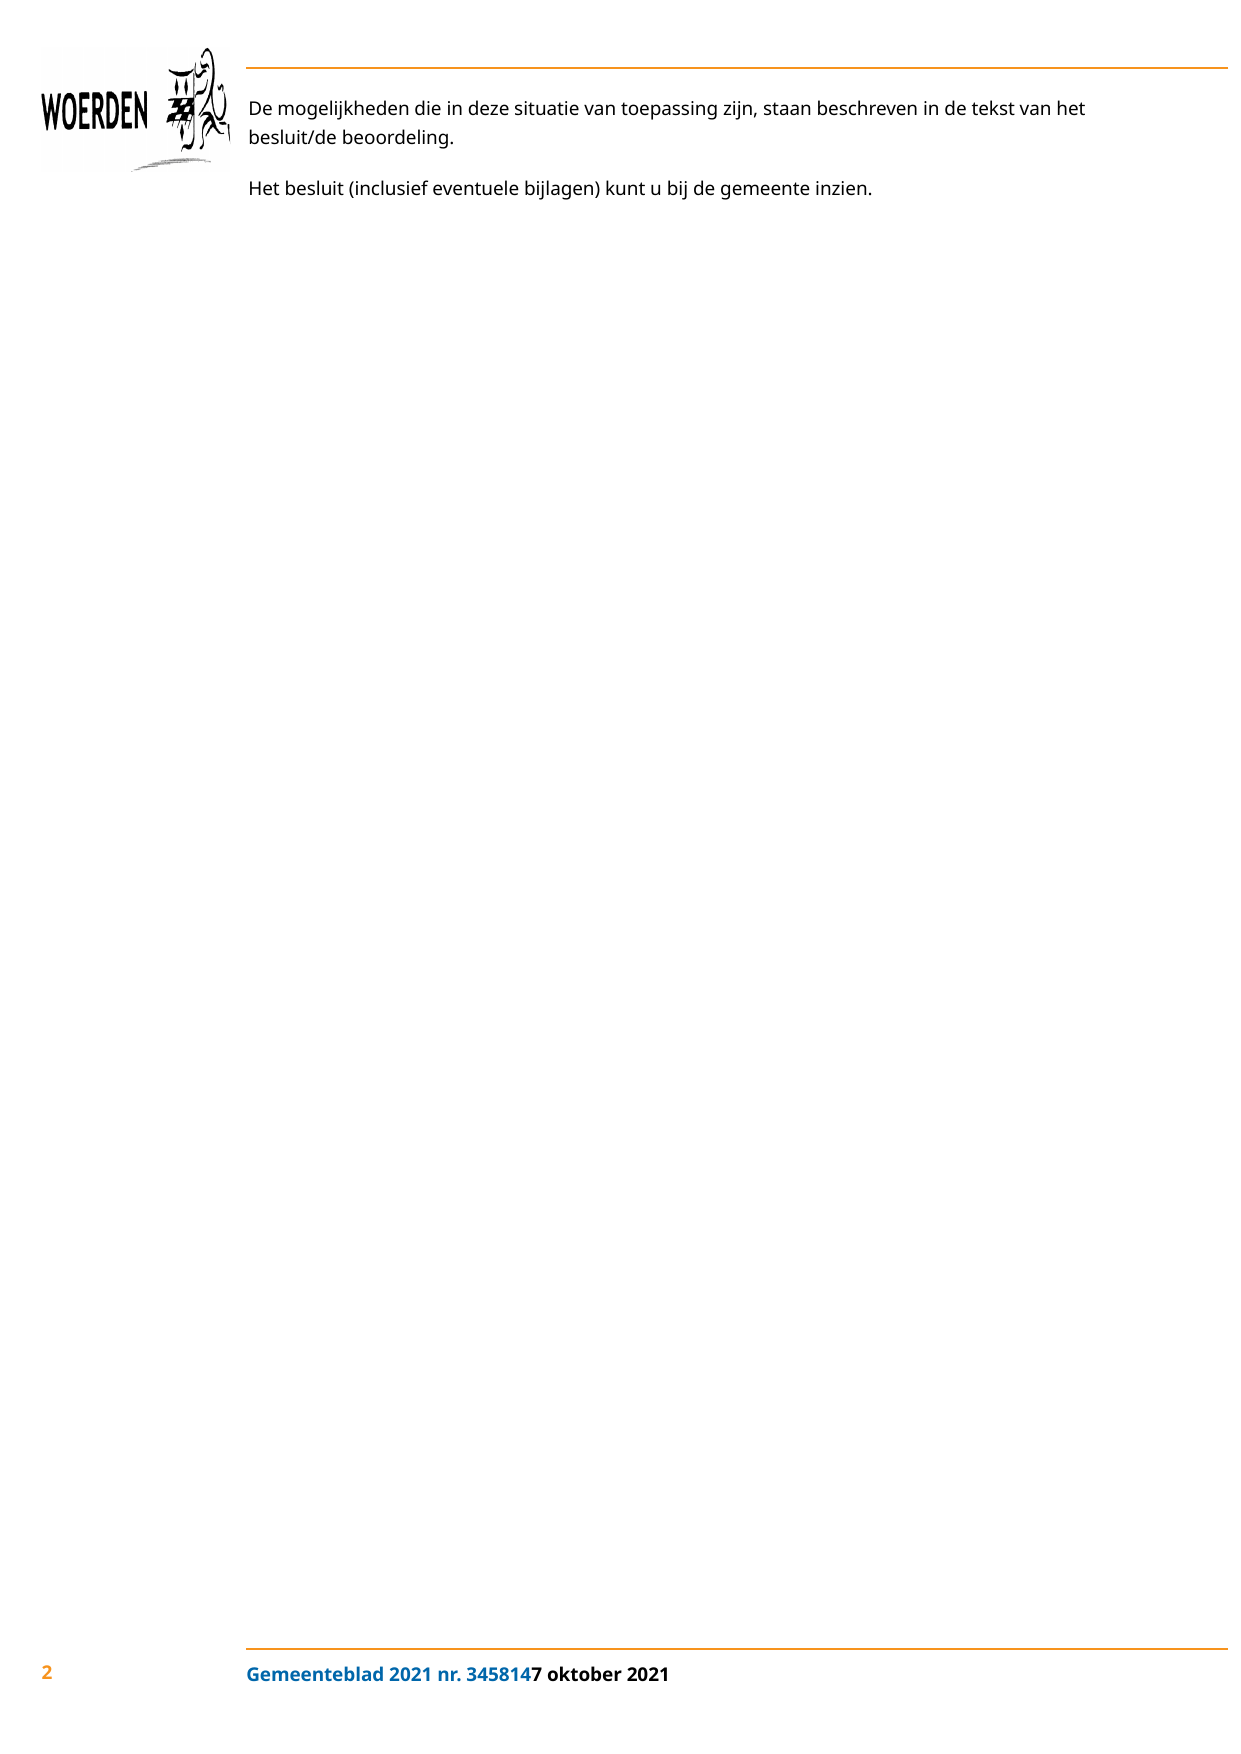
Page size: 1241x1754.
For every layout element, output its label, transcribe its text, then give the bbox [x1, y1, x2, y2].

text Het besluit (inclusief eventuele bijlagen) kunt u bij de gemeente inzien. [248, 175, 1152, 201]
picture [41, 47, 231, 172]
text De mogelijkheden die in deze situatie van toepassing zijn, staan beschreven in de tekst van het besluit/de beoordeling. [248, 95, 1152, 150]
